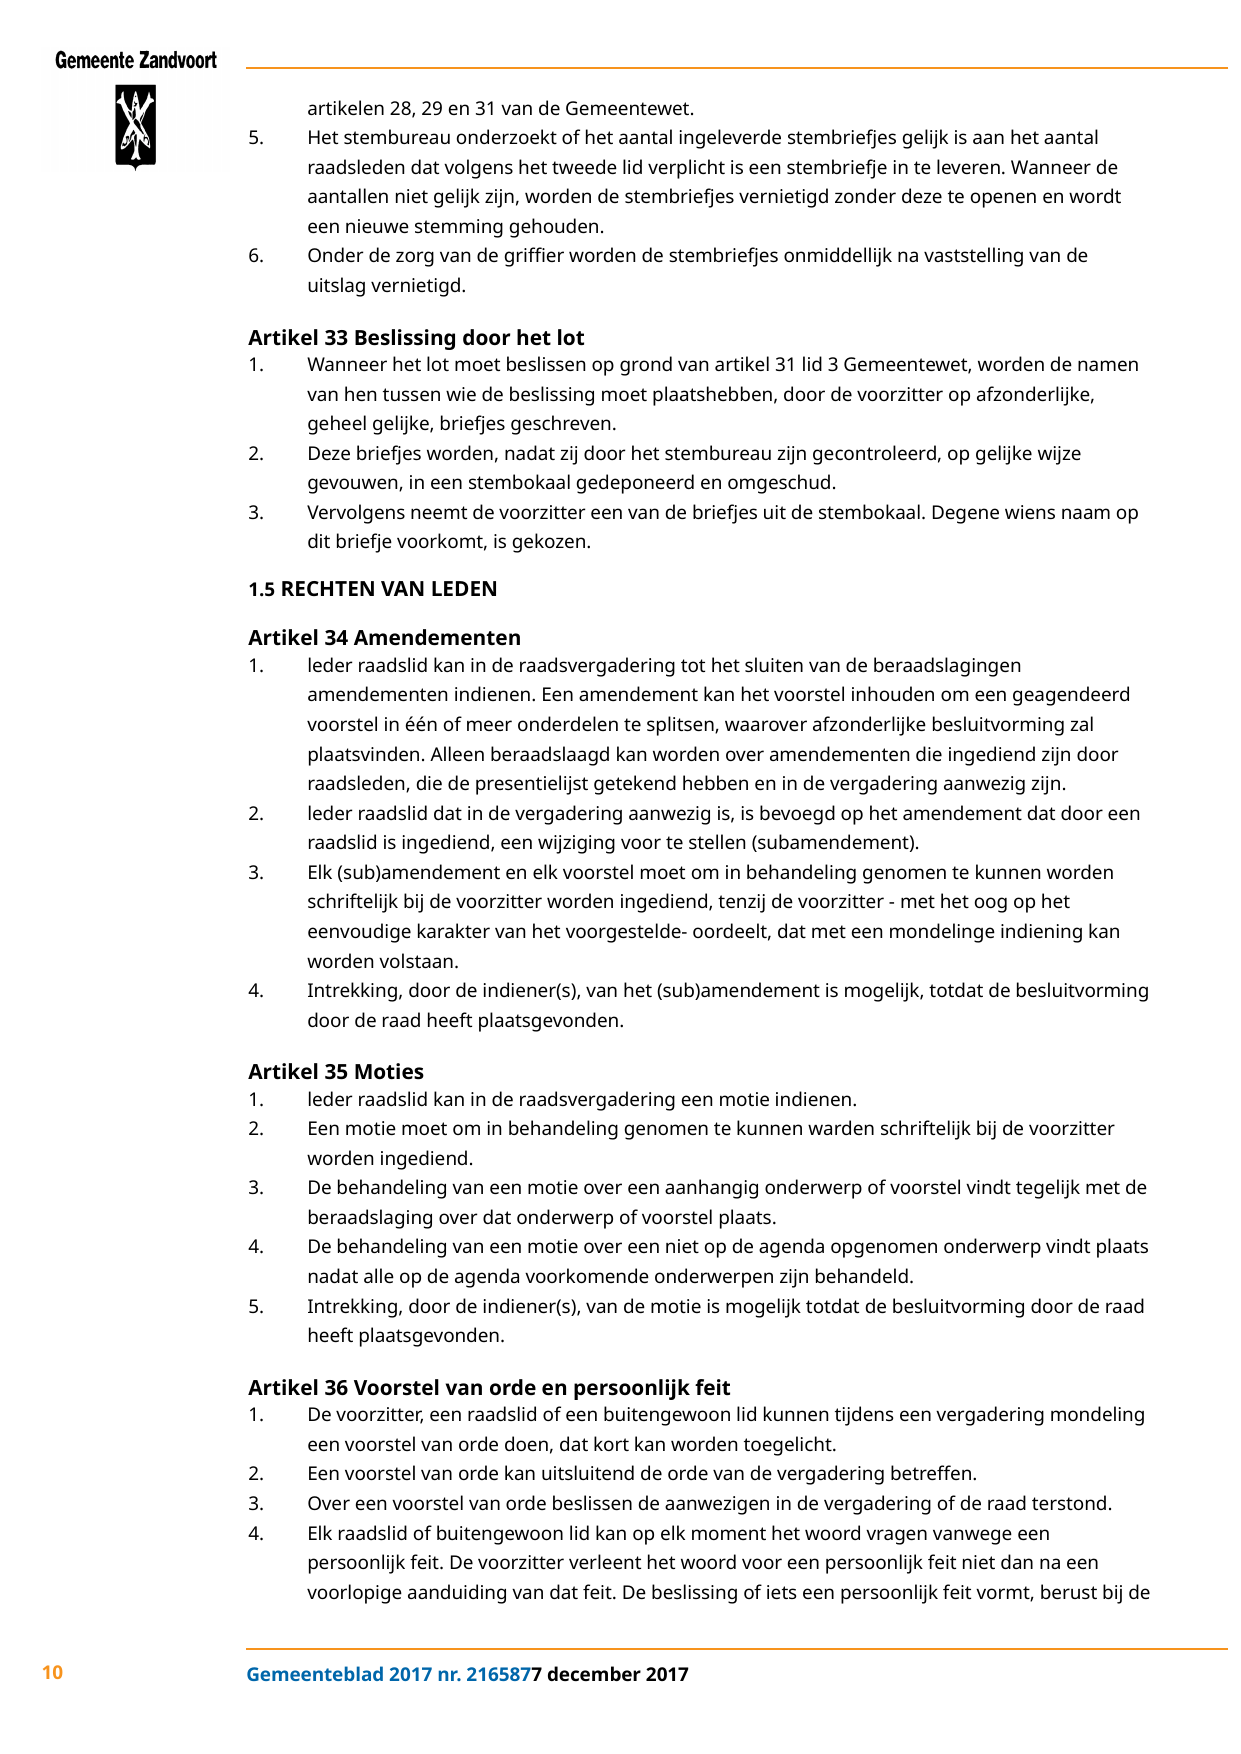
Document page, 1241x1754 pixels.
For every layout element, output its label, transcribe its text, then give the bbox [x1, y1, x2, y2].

list Een motie moet om in behandeling genomen te kunnen warden schriftelijk bij de voorzitter worden ingediend. [248, 1115, 1152, 1171]
list De behandeling van een motie over een aanhangig onderwerp of voorstel vindt tegelijk met de beraadslaging over dat onderwerp of voorstel plaats. [248, 1174, 1152, 1230]
list leder raadslid dat in de vergadering aanwezig is, is bevoegd op het amendement dat door een raadslid is ingediend, een wijziging voor te stellen (subamendement). [248, 800, 1152, 855]
list De behandeling van een motie over een niet op de agenda opgenomen onderwerp vindt plaats nadat alle op de agenda voorkomende onderwerpen zijn behandeld. [248, 1234, 1152, 1289]
list Intrekking, door de indiener(s), van het (sub)amendement is mogelijk, totdat de besluitvorming door de raad heeft plaatsgevonden. [248, 977, 1152, 1033]
picture [41, 47, 231, 172]
list Elk (sub)amendement en elk voorstel moet om in behandeling genomen te kunnen worden schriftelijk bij de voorzitter worden ingediend, tenzij de voorzitter - met het oog op het eenvoudige karakter van het voorgestelde- oordeelt, dat met een mondelinge indiening kan worden volstaan. [248, 859, 1152, 973]
text Artikel 34 Amendementen [248, 623, 1152, 652]
list Deze briefjes worden, nadat zij door het stembureau zijn gecontroleerd, op gelijke wijze gevouwen, in een stembokaal gedeponeerd en omgeschud. [248, 440, 1152, 495]
list leder raadslid kan in de raadsvergadering tot het sluiten van de beraadslagingen amendementen indienen. Een amendement kan het voorstel inhouden om een geagendeerd voorstel in één of meer onderdelen te splitsen, waarover afzonderlijke besluitvorming zal plaatsvinden. Alleen beraadslaagd kan worden over amendementen die ingediend zijn door raadsleden, die de presentielijst getekend hebben en in de vergadering aanwezig zijn. [248, 652, 1152, 796]
text Artikel 36 Voorstel van orde en persoonlijk feit [248, 1373, 1152, 1401]
text 1.5 RECHTEN VAN LEDEN [248, 574, 1152, 603]
list leder raadslid kan in de raadsvergadering een motie indienen. [248, 1086, 1152, 1112]
list Een voorstel van orde kan uitsluitend de orde van de vergadering betreffen. [248, 1461, 1152, 1486]
list De voorzitter, een raadslid of een buitengewoon lid kunnen tijdens een vergadering mondeling een voorstel van orde doen, dat kort kan worden toegelicht. [248, 1401, 1152, 1457]
list Intrekking, door de indiener(s), van de motie is mogelijk totdat de besluitvorming door de raad heeft plaatsgevonden. [248, 1293, 1152, 1348]
list Wanneer het lot moet beslissen op grond van artikel 31 lid 3 Gemeentewet, worden de namen van hen tussen wie de beslissing moet plaatshebben, door de voorzitter op afzonderlijke, geheel gelijke, briefjes geschreven. [248, 351, 1152, 436]
list Elk raadslid of buitengewoon lid kan op elk moment het woord vragen vanwege een persoonlijk feit. De voorzitter verleent het woord voor een persoonlijk feit niet dan na een voorlopige aanduiding van dat feit. De beslissing of iets een persoonlijk feit vormt, berust bij de [248, 1520, 1152, 1604]
list Onder de zorg van de griffier worden de stembriefjes onmiddellijk na vaststelling van de uitslag vernietigd. [248, 243, 1152, 298]
list Over een voorstel van orde beslissen de aanwezigen in de vergadering of de raad terstond. [248, 1490, 1152, 1516]
text Artikel 33 Beslissing door het lot [248, 323, 1152, 351]
list Het stembureau onderzoekt of het aantal ingeleverde stembriefjes gelijk is aan het aantal raadsleden dat volgens het tweede lid verplicht is een stembriefje in te leveren. Wanneer de aantallen niet gelijk zijn, worden de stembriefjes vernietigd zonder deze te openen en wordt een nieuwe stemming gehouden. [248, 124, 1152, 239]
list Vervolgens neemt de voorzitter een van de briefjes uit de stembokaal. Degene wiens naam op dit briefje voorkomt, is gekozen. [248, 499, 1152, 554]
list artikelen 28, 29 en 31 van de Gemeentewet. [248, 95, 1152, 121]
text Artikel 35 Moties [248, 1057, 1152, 1086]
